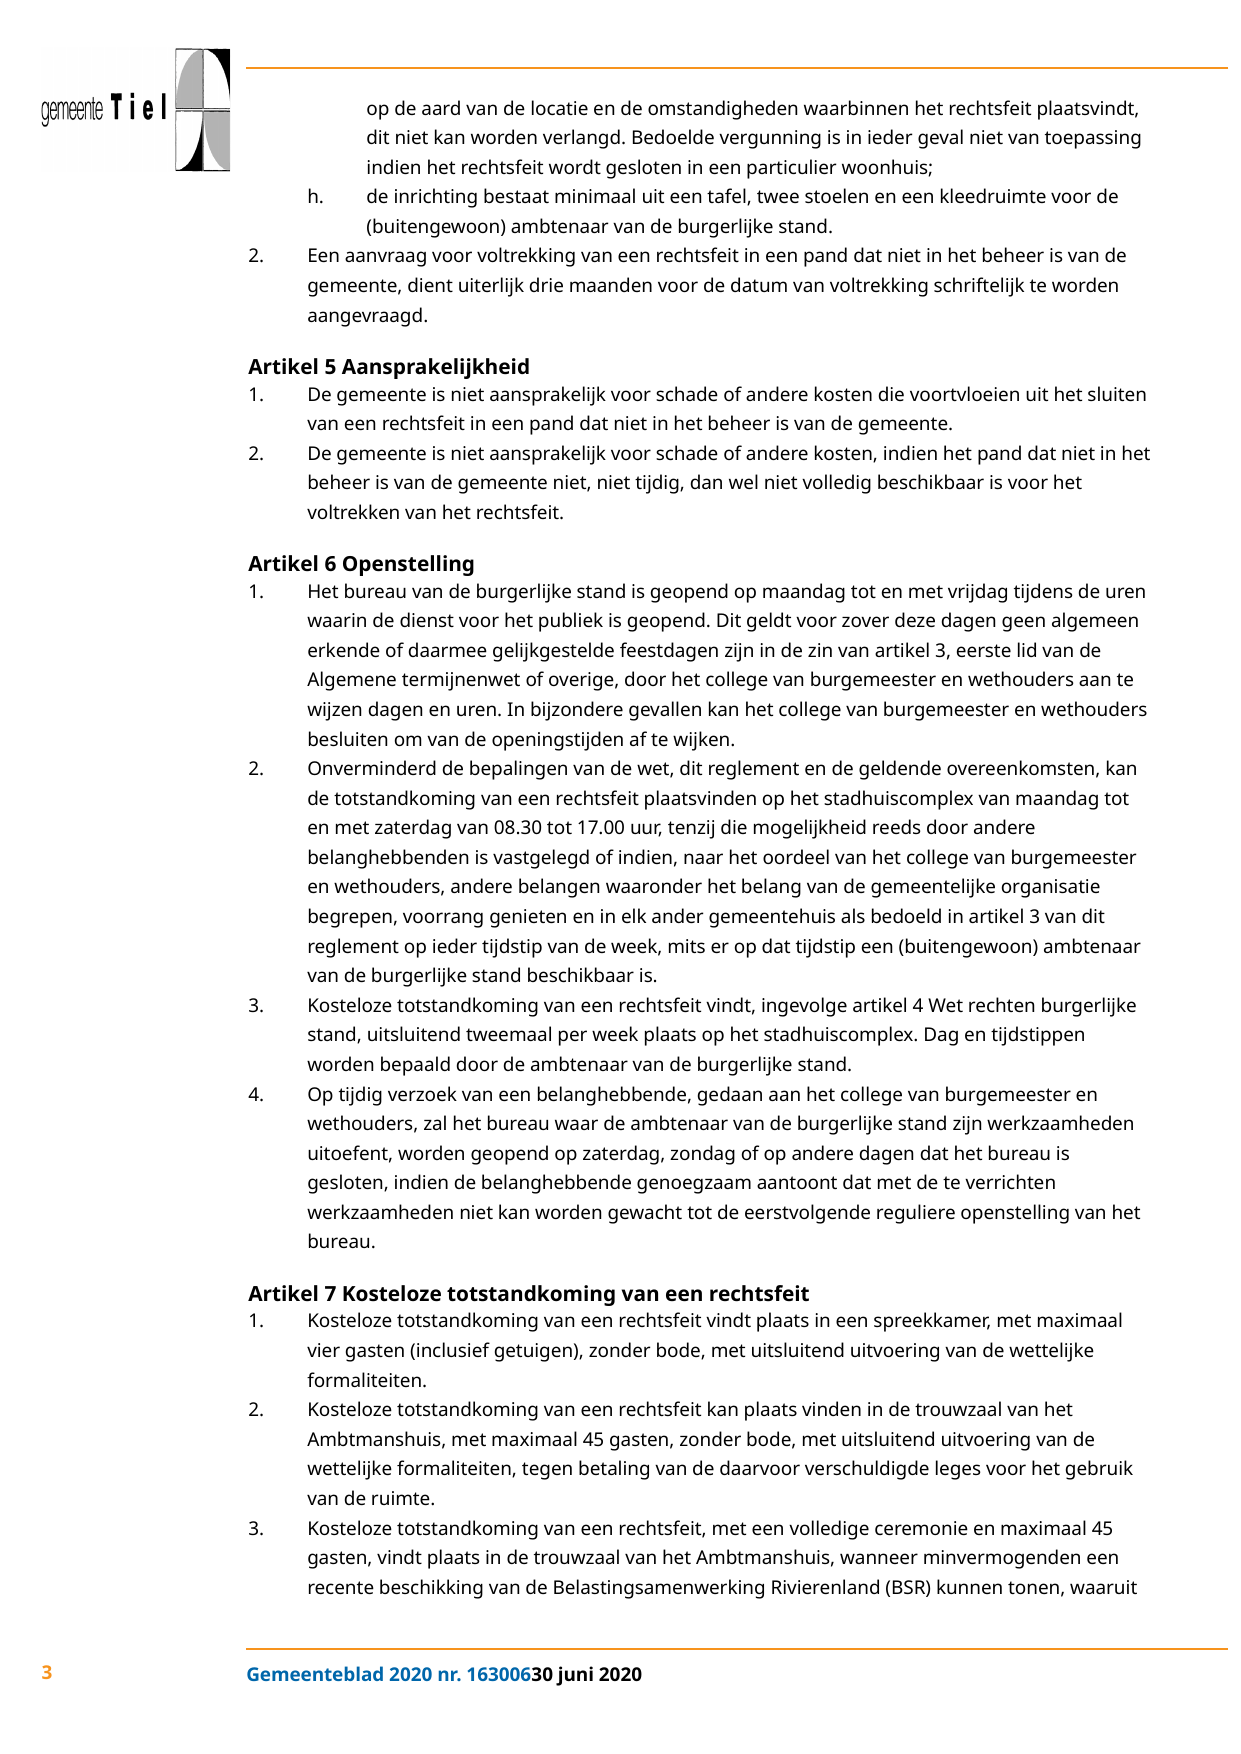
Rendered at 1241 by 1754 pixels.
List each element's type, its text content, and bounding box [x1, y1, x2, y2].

list Kosteloze totstandkoming van een rechtsfeit kan plaats vinden in de trouwzaal van het Ambtmanshuis, met maximaal 45 gasten, zonder bode, met uitsluitend uitvoering van de wettelijke formaliteiten, tegen betaling van de daarvoor verschuldigde leges voor het gebruik van de ruimte. [248, 1396, 1152, 1511]
list Het bureau van de burgerlijke stand is geopend op maandag tot en met vrijdag tijdens de uren waarin de dienst voor het publiek is geopend. Dit geldt voor zover deze dagen geen algemeen erkende of daarmee gelijkgestelde feestdagen zijn in de zin van artikel 3, eerste lid van de Algemene termijnenwet of overige, door het college van burgemeester en wethouders aan te wijzen dagen en uren. In bijzondere gevallen kan het college van burgemeester en wethouders besluiten om van de openingstijden af te wijken. [248, 578, 1152, 752]
list de inrichting bestaat minimaal uit een tafel, twee stoelen en een kleedruimte voor de (buitengewoon) ambtenaar van de burgerlijke stand. [307, 183, 1152, 239]
text Artikel 7 Kosteloze totstandkoming van een rechtsfeit [248, 1279, 1152, 1308]
list Op tijdig verzoek van een belanghebbende, gedaan aan het college van burgemeester en wethouders, zal het bureau waar de ambtenaar van de burgerlijke stand zijn werkzaamheden uitoefent, worden geopend op zaterdag, zondag of op andere dagen dat het bureau is gesloten, indien de belanghebbende genoegzaam aantoont dat met de te verrichten werkzaamheden niet kan worden gewacht tot de eerstvolgende reguliere openstelling van het bureau. [248, 1081, 1152, 1254]
list Een aanvraag voor voltrekking van een rechtsfeit in een pand dat niet in het beheer is van de gemeente, dient uiterlijk drie maanden voor de datum van voltrekking schriftelijk te worden aangevraagd. [248, 243, 1152, 328]
picture [41, 47, 231, 172]
text Artikel 5 Aansprakelijkheid [248, 352, 1152, 381]
list Onverminderd de bepalingen van de wet, dit reglement en de geldende overeenkomsten, kan de totstandkoming van een rechtsfeit plaatsvinden op het stadhuiscomplex van maandag tot en met zaterdag van 08.30 tot 17.00 uur, tenzij die mogelijkheid reeds door andere belanghebbenden is vastgelegd of indien, naar het oordeel van het college van burgemeester en wethouders, andere belangen waaronder het belang van de gemeentelijke organisatie begrepen, voorrang genieten en in elk ander gemeentehuis als bedoeld in artikel 3 van dit reglement op ieder tijdstip van de week, mits er op dat tijdstip een (buitengewoon) ambtenaar van de burgerlijke stand beschikbaar is. [248, 755, 1152, 988]
list Kosteloze totstandkoming van een rechtsfeit, met een volledige ceremonie en maximaal 45 gasten, vindt plaats in de trouwzaal van het Ambtmanshuis, wanneer minvermogenden een recente beschikking van de Belastingsamenwerking Rivierenland (BSR) kunnen tonen, waaruit [248, 1515, 1152, 1599]
text Artikel 6 Openstelling [248, 549, 1152, 578]
list op de aard van de locatie en de omstandigheden waarbinnen het rechtsfeit plaatsvindt, dit niet kan worden verlangd. Bedoelde vergunning is in ieder geval niet van toepassing indien het rechtsfeit wordt gesloten in een particulier woonhuis; [307, 95, 1152, 180]
list De gemeente is niet aansprakelijk voor schade of andere kosten, indien het pand dat niet in het beheer is van de gemeente niet, niet tijdig, dan wel niet volledig beschikbaar is voor het voltrekken van het rechtsfeit. [248, 440, 1152, 525]
list De gemeente is niet aansprakelijk voor schade of andere kosten die voortvloeien uit het sluiten van een rechtsfeit in een pand dat niet in het beheer is van de gemeente. [248, 381, 1152, 436]
list Kosteloze totstandkoming van een rechtsfeit vindt plaats in een spreekkamer, met maximaal vier gasten (inclusief getuigen), zonder bode, met uitsluitend uitvoering van de wettelijke formaliteiten. [248, 1308, 1152, 1392]
list Kosteloze totstandkoming van een rechtsfeit vindt, ingevolge artikel 4 Wet rechten burgerlijke stand, uitsluitend tweemaal per week plaats op het stadhuiscomplex. Dag en tijdstippen worden bepaald door de ambtenaar van de burgerlijke stand. [248, 992, 1152, 1077]
